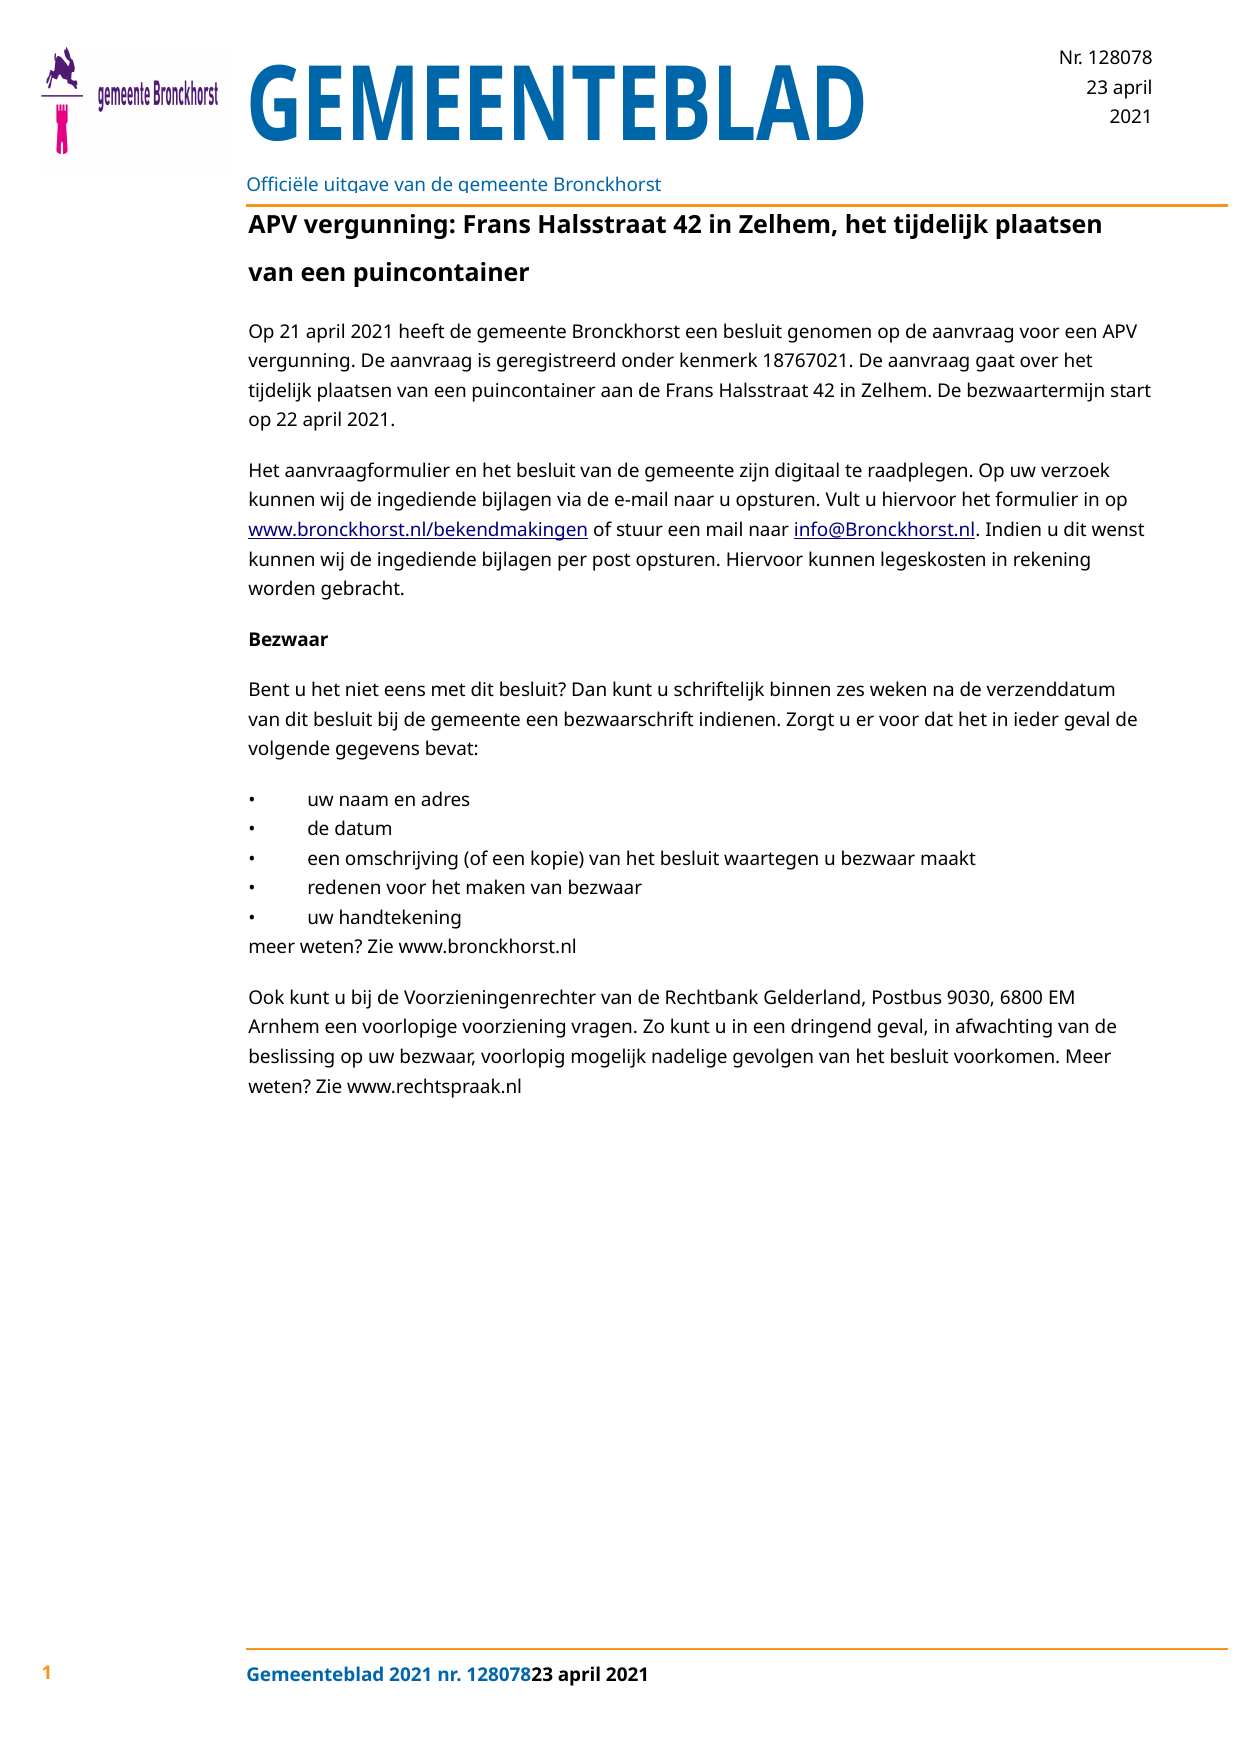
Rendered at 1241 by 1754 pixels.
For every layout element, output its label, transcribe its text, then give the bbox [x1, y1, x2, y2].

text Het aanvraagformulier en het besluit van de gemeente zijn digitaal te raadplegen. Op uw verzoek kunnen wij de ingediende bijlagen via de e-mail naar u opsturen. Vult u hiervoor het formulier in op www.bronckhorst.nl/bekendmakingen of stuur een mail naar info@Bronckhorst.nl. Indien u dit wenst kunnen wij de ingediende bijlagen per post opsturen. Hiervoor kunnen legeskosten in rekening worden gebracht. [248, 457, 1152, 601]
list een omschrijving (of een kopie) van het besluit waartegen u bezwaar maakt [248, 845, 1152, 871]
text Bezwaar [248, 626, 1152, 652]
list uw handtekening [248, 904, 1152, 930]
text APV vergunning: Frans Halsstraat 42 in Zelhem, het tijdelijk plaatsen van een puincontainer [248, 207, 1152, 288]
text Ook kunt u bij de Voorzieningenrechter van de Rechtbank Gelderland, Postbus 9030, 6800 EM Arnhem een voorlopige voorziening vragen. Zo kunt u in een dringend geval, in afwachting van de beslissing op uw bezwaar, voorlopig mogelijk nadelige gevolgen van het besluit voorkomen. Meer weten? Zie www.rechtspraak.nl [248, 984, 1152, 1099]
list uw naam en adres [248, 786, 1152, 812]
picture [41, 47, 231, 172]
list redenen voor het maken van bezwaar [248, 874, 1152, 900]
text Bent u het niet eens met dit besluit? Dan kunt u schriftelijk binnen zes weken na de verzenddatum van dit besluit bij de gemeente een bezwaarschrift indienen. Zorgt u er voor dat het in ieder geval de volgende gegevens bevat: [248, 676, 1152, 761]
text meer weten? Zie www.bronckhorst.nl [248, 934, 1152, 959]
text Op 21 april 2021 heeft de gemeente Bronckhorst een besluit genomen op de aanvraag voor een APV vergunning. De aanvraag is geregistreerd onder kenmerk 18767021. De aanvraag gaat over het tijdelijk plaatsen van een puincontainer aan de Frans Halsstraat 42 in Zelhem. De bezwaartermijn start op 22 april 2021. [248, 318, 1152, 432]
list de datum [248, 815, 1152, 841]
